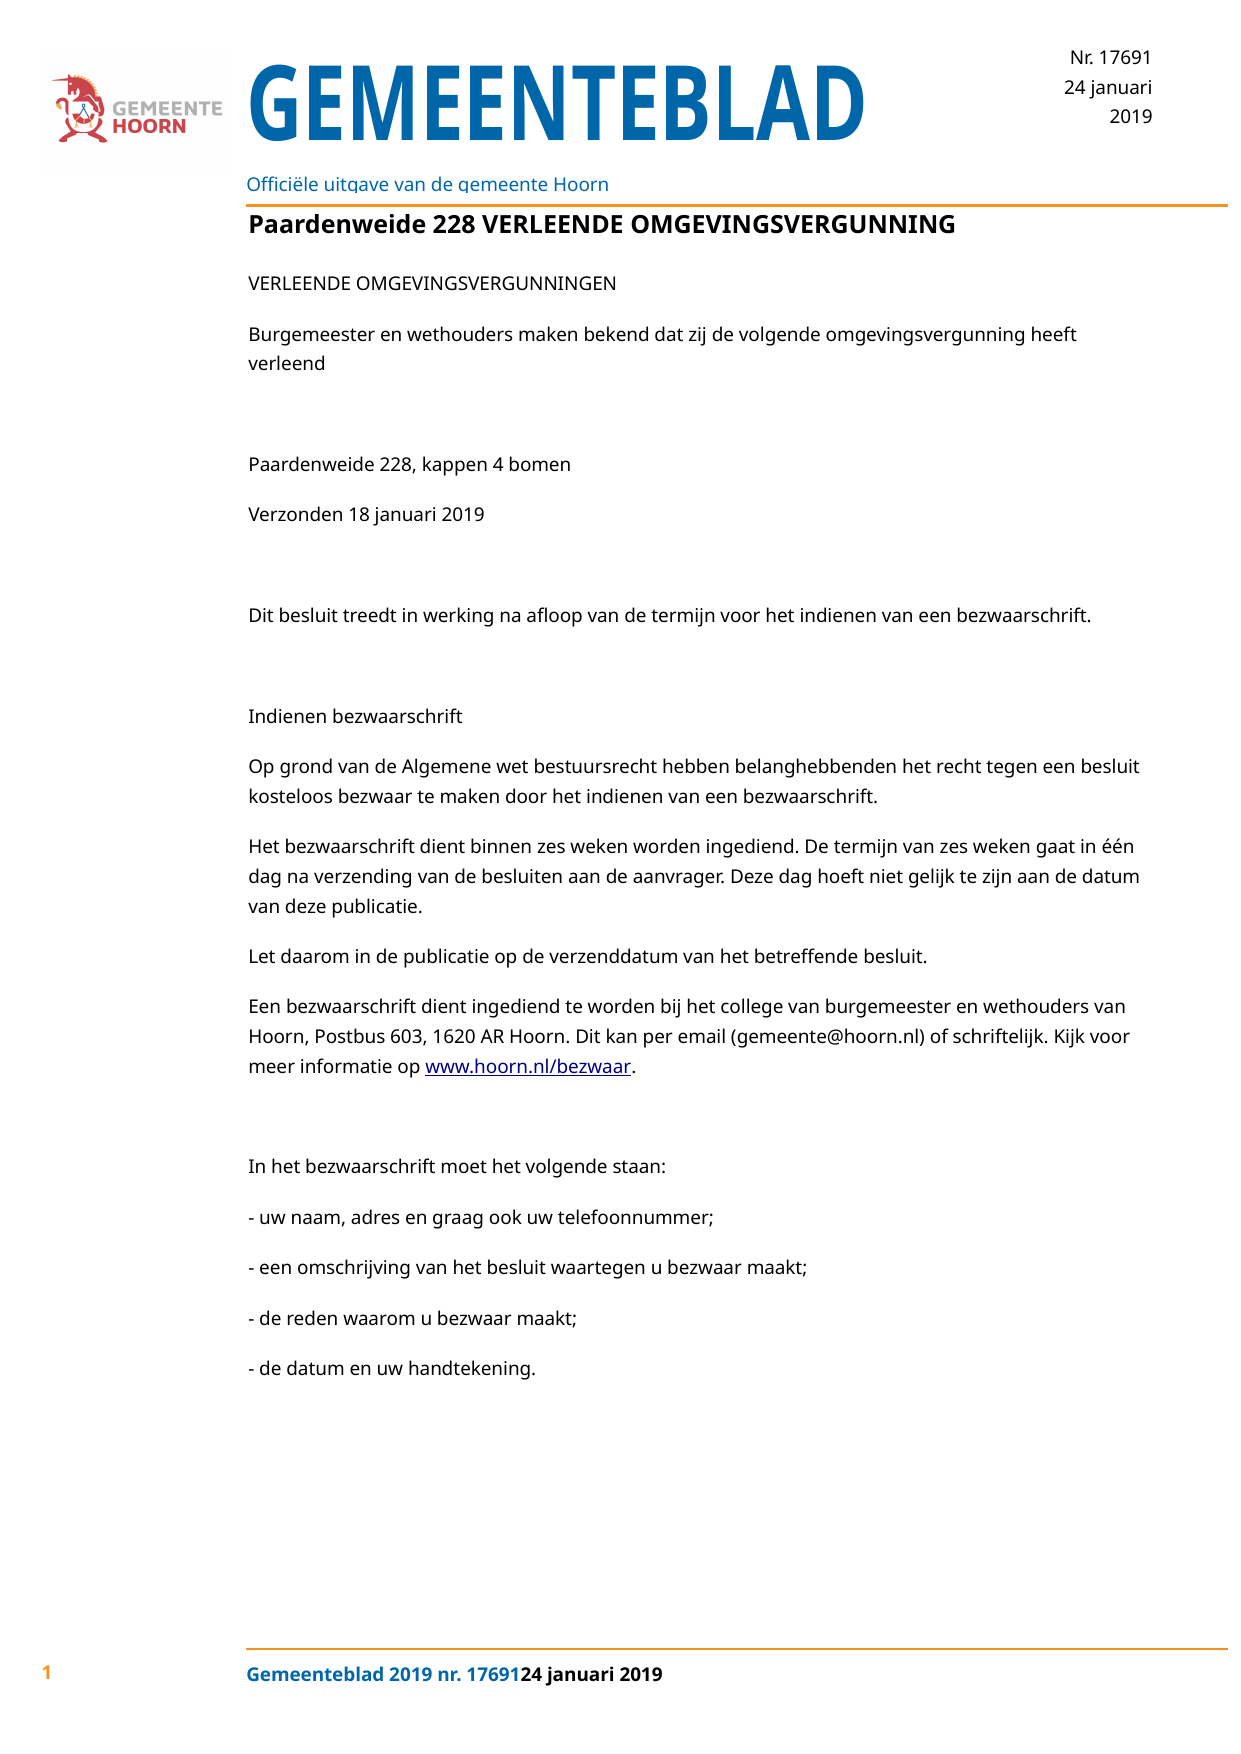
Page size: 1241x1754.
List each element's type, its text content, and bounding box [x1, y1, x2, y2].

text Paardenweide 228, kappen 4 bomen [248, 451, 1152, 477]
text - de reden waarom u bezwaar maakt; [248, 1305, 1152, 1331]
text VERLEENDE OMGEVINGSVERGUNNINGEN [248, 270, 1152, 296]
text Paardenweide 228 VERLEENDE OMGEVINGSVERGUNNING [248, 207, 1152, 241]
text - een omschrijving van het besluit waartegen u bezwaar maakt; [248, 1254, 1152, 1280]
text In het bezwaarschrift moet het volgende staan: [248, 1154, 1152, 1179]
text - uw naam, adres en graag ook uw telefoonnummer; [248, 1204, 1152, 1230]
text Op grond van de Algemene wet bestuursrecht hebben belanghebbenden het recht tegen een besluit kosteloos bezwaar te maken door het indienen van een bezwaarschrift. [248, 754, 1152, 809]
text Indienen bezwaarschrift [248, 703, 1152, 729]
text Let daarom in de publicatie op de verzenddatum van het betreffende besluit. [248, 943, 1152, 969]
text Het bezwaarschrift dient binnen zes weken worden ingediend. De termijn van zes weken gaat in één dag na verzending van de besluiten aan de aanvrager. Deze dag hoeft niet gelijk te zijn aan de datum van deze publicatie. [248, 834, 1152, 918]
text Burgemeester en wethouders maken bekend dat zij de volgende omgevingsvergunning heeft verleend [248, 321, 1152, 376]
text Een bezwaarschrift dient ingediend te worden bij het college van burgemeester en wethouders van Hoorn, Postbus 603, 1620 AR Hoorn. Dit kan per email (gemeente@hoorn.nl) of schriftelijk. Kijk voor meer informatie op www.hoorn.nl/bezwaar. [248, 994, 1152, 1078]
picture [41, 47, 231, 172]
text Verzonden 18 januari 2019 [248, 502, 1152, 527]
text Dit besluit treedt in werking na afloop van de termijn voor het indienen van een bezwaarschrift. [248, 602, 1152, 628]
text - de datum en uw handtekening. [248, 1355, 1152, 1381]
